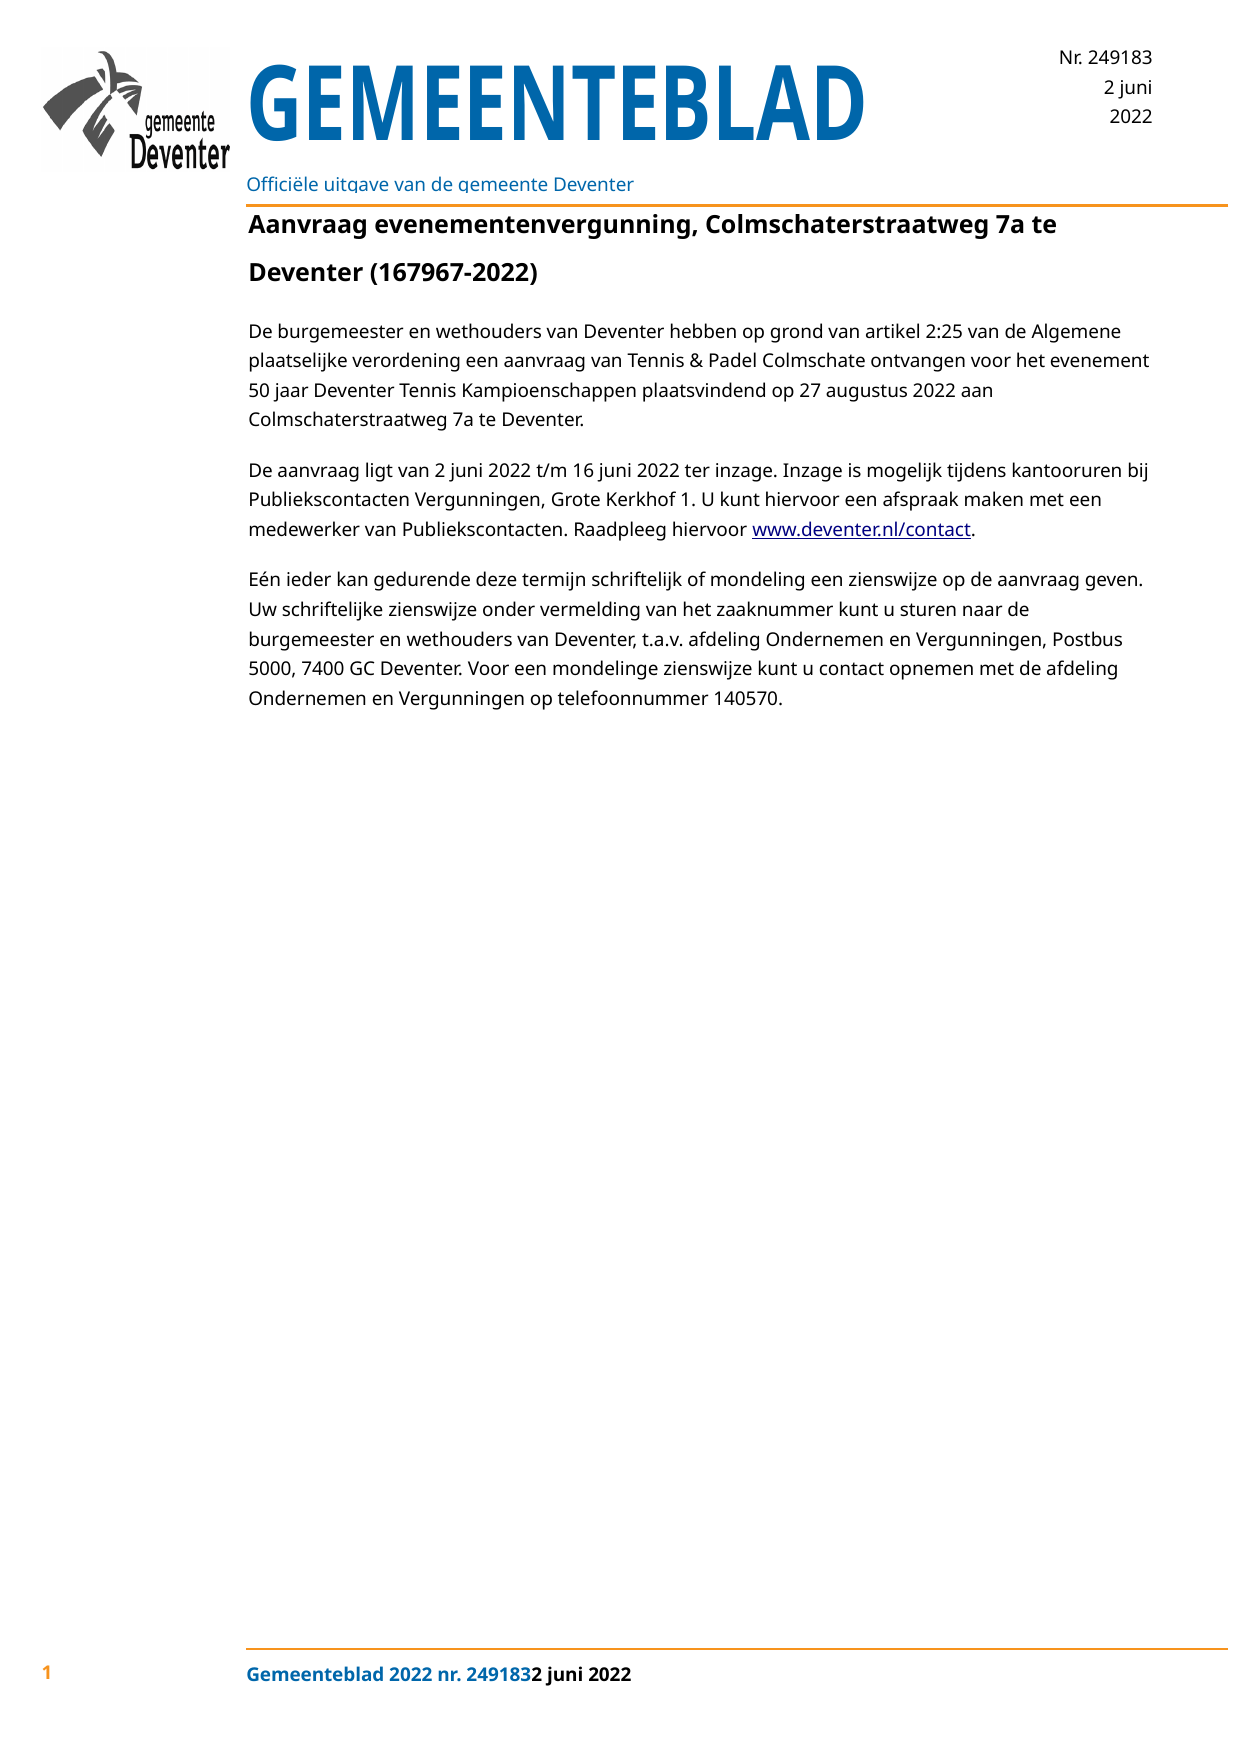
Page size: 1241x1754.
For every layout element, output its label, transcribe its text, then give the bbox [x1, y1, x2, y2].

text Eén ieder kan gedurende deze termijn schriftelijk of mondeling een zienswijze op de aanvraag geven. Uw schriftelijke zienswijze onder vermelding van het zaaknummer kunt u sturen naar de burgemeester en wethouders van Deventer, t.a.v. afdeling Ondernemen en Vergunningen, Postbus 5000, 7400 GC Deventer. Voor een mondelinge zienswijze kunt u contact opnemen met de afdeling Ondernemen en Vergunningen op telefoonnummer 140570. [248, 567, 1152, 711]
picture [41, 47, 231, 172]
text De burgemeester en wethouders van Deventer hebben op grond van artikel 2:25 van de Algemene plaatselijke verordening een aanvraag van Tennis & Padel Colmschate ontvangen voor het evenement 50 jaar Deventer Tennis Kampioenschappen plaatsvindend op 27 augustus 2022 aan Colmschaterstraatweg 7a te Deventer. [248, 318, 1152, 432]
text De aanvraag ligt van 2 juni 2022 t/m 16 juni 2022 ter inzage. Inzage is mogelijk tijdens kantooruren bij Publiekscontacten Vergunningen, Grote Kerkhof 1. U kunt hiervoor een afspraak maken met een medewerker van Publiekscontacten. Raadpleeg hiervoor www.deventer.nl/contact. [248, 457, 1152, 542]
text Aanvraag evenementenvergunning, Colmschaterstraatweg 7a te Deventer (167967-2022) [248, 207, 1152, 288]
